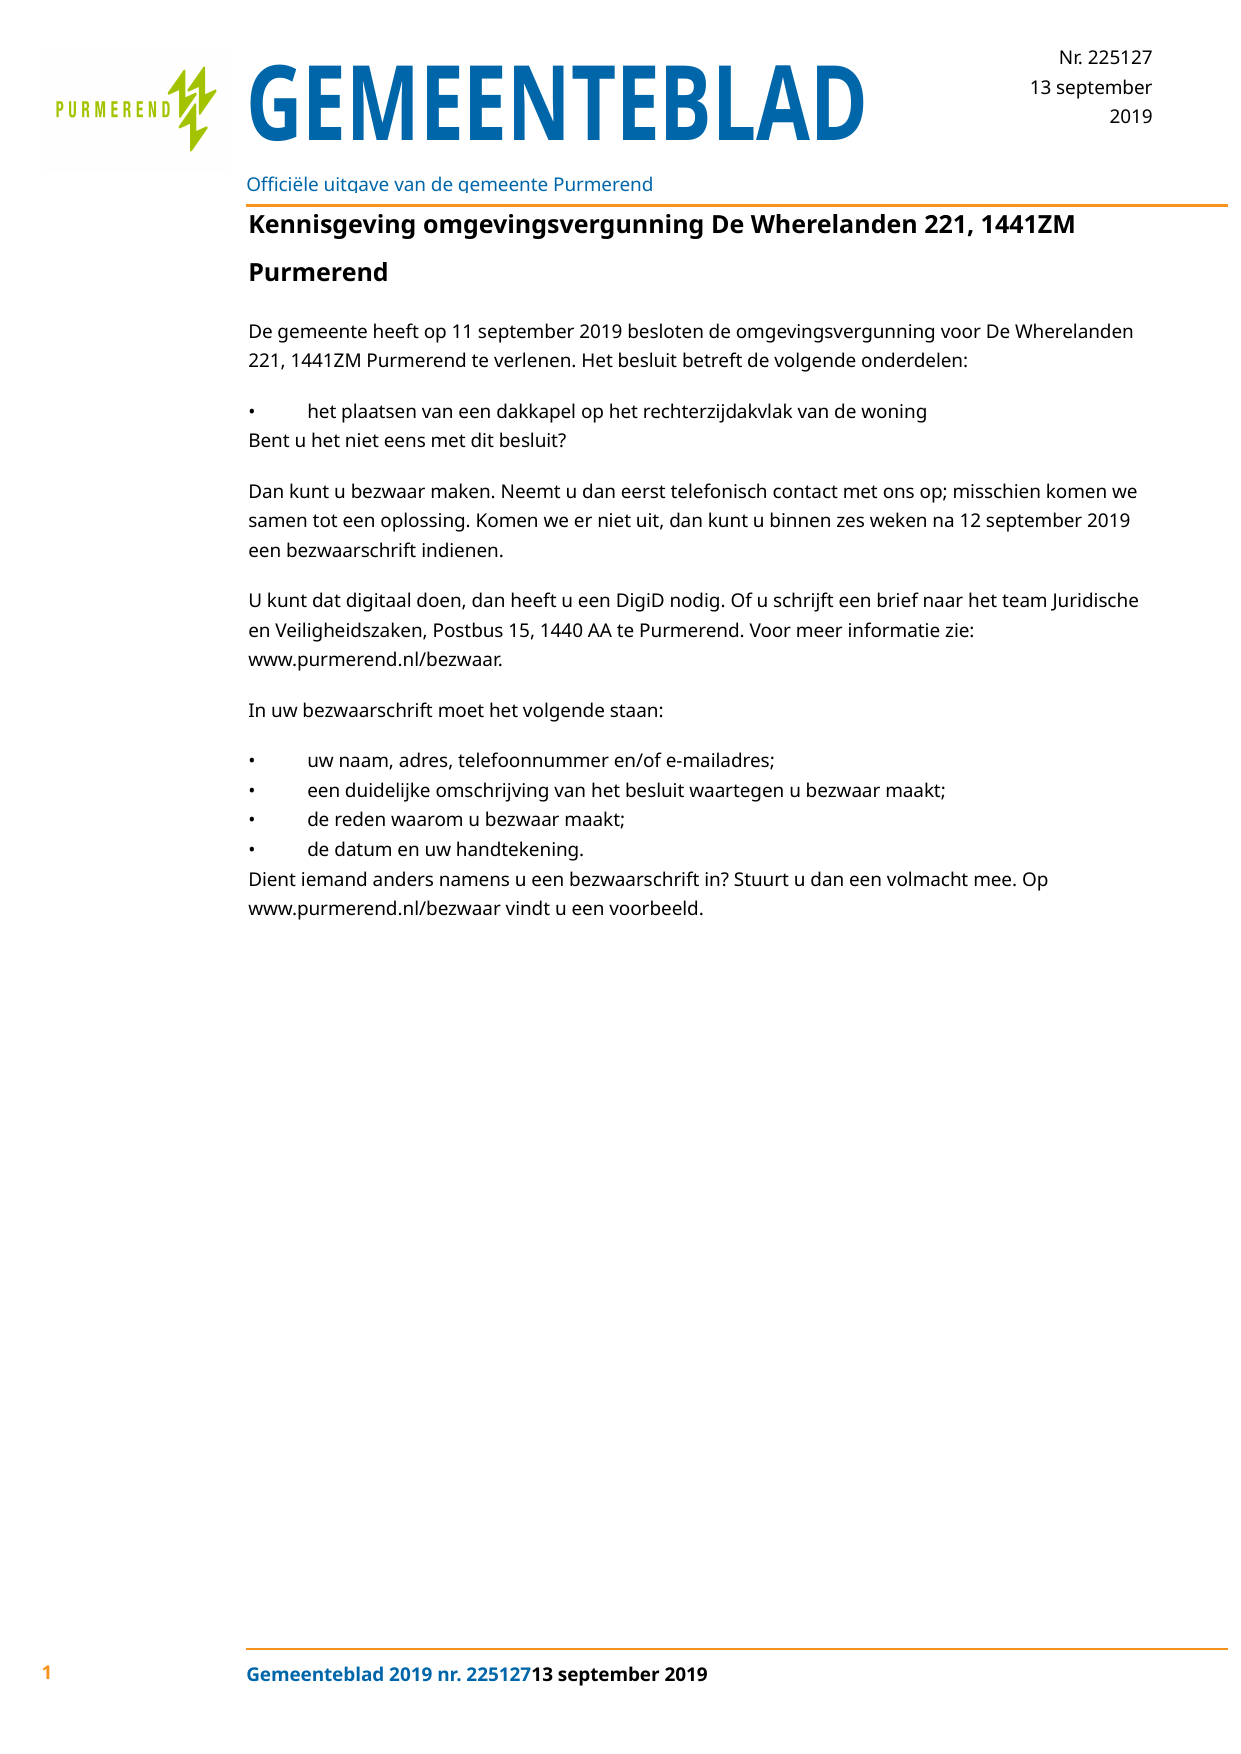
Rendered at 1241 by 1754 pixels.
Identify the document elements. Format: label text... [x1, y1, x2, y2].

list een duidelijke omschrijving van het besluit waartegen u bezwaar maakt; [248, 777, 1152, 803]
text Kennisgeving omgevingsvergunning De Wherelanden 221, 1441ZM Purmerend [248, 207, 1152, 288]
text De gemeente heeft op 11 september 2019 besloten de omgevingsvergunning voor De Wherelanden 221, 1441ZM Purmerend te verlenen. Het besluit betreft de volgende onderdelen: [248, 318, 1152, 373]
list de datum en uw handtekening. [248, 836, 1152, 862]
text U kunt dat digitaal doen, dan heeft u een DigiD nodig. Of u schrijft een brief naar het team Juridische en Veiligheidszaken, Postbus 15, 1440 AA te Purmerend. Voor meer informatie zie: www.purmerend.nl/bezwaar. [248, 587, 1152, 672]
text Bent u het niet eens met dit besluit? [248, 427, 1152, 453]
text In uw bezwaarschrift moet het volgende staan: [248, 697, 1152, 723]
list de reden waarom u bezwaar maakt; [248, 807, 1152, 832]
list uw naam, adres, telefoonnummer en/of e-mailadres; [248, 747, 1152, 773]
text Dan kunt u bezwaar maken. Neemt u dan eerst telefonisch contact met ons op; misschien komen we samen tot een oplossing. Komen we er niet uit, dan kunt u binnen zes weken na 12 september 2019 een bezwaarschrift indienen. [248, 478, 1152, 563]
picture [41, 47, 231, 172]
text Dient iemand anders namens u een bezwaarschrift in? Stuurt u dan een volmacht mee. Op www.purmerend.nl/bezwaar vindt u een voorbeeld. [248, 866, 1152, 921]
list het plaatsen van een dakkapel op het rechterzijdakvlak van de woning [248, 398, 1152, 424]
